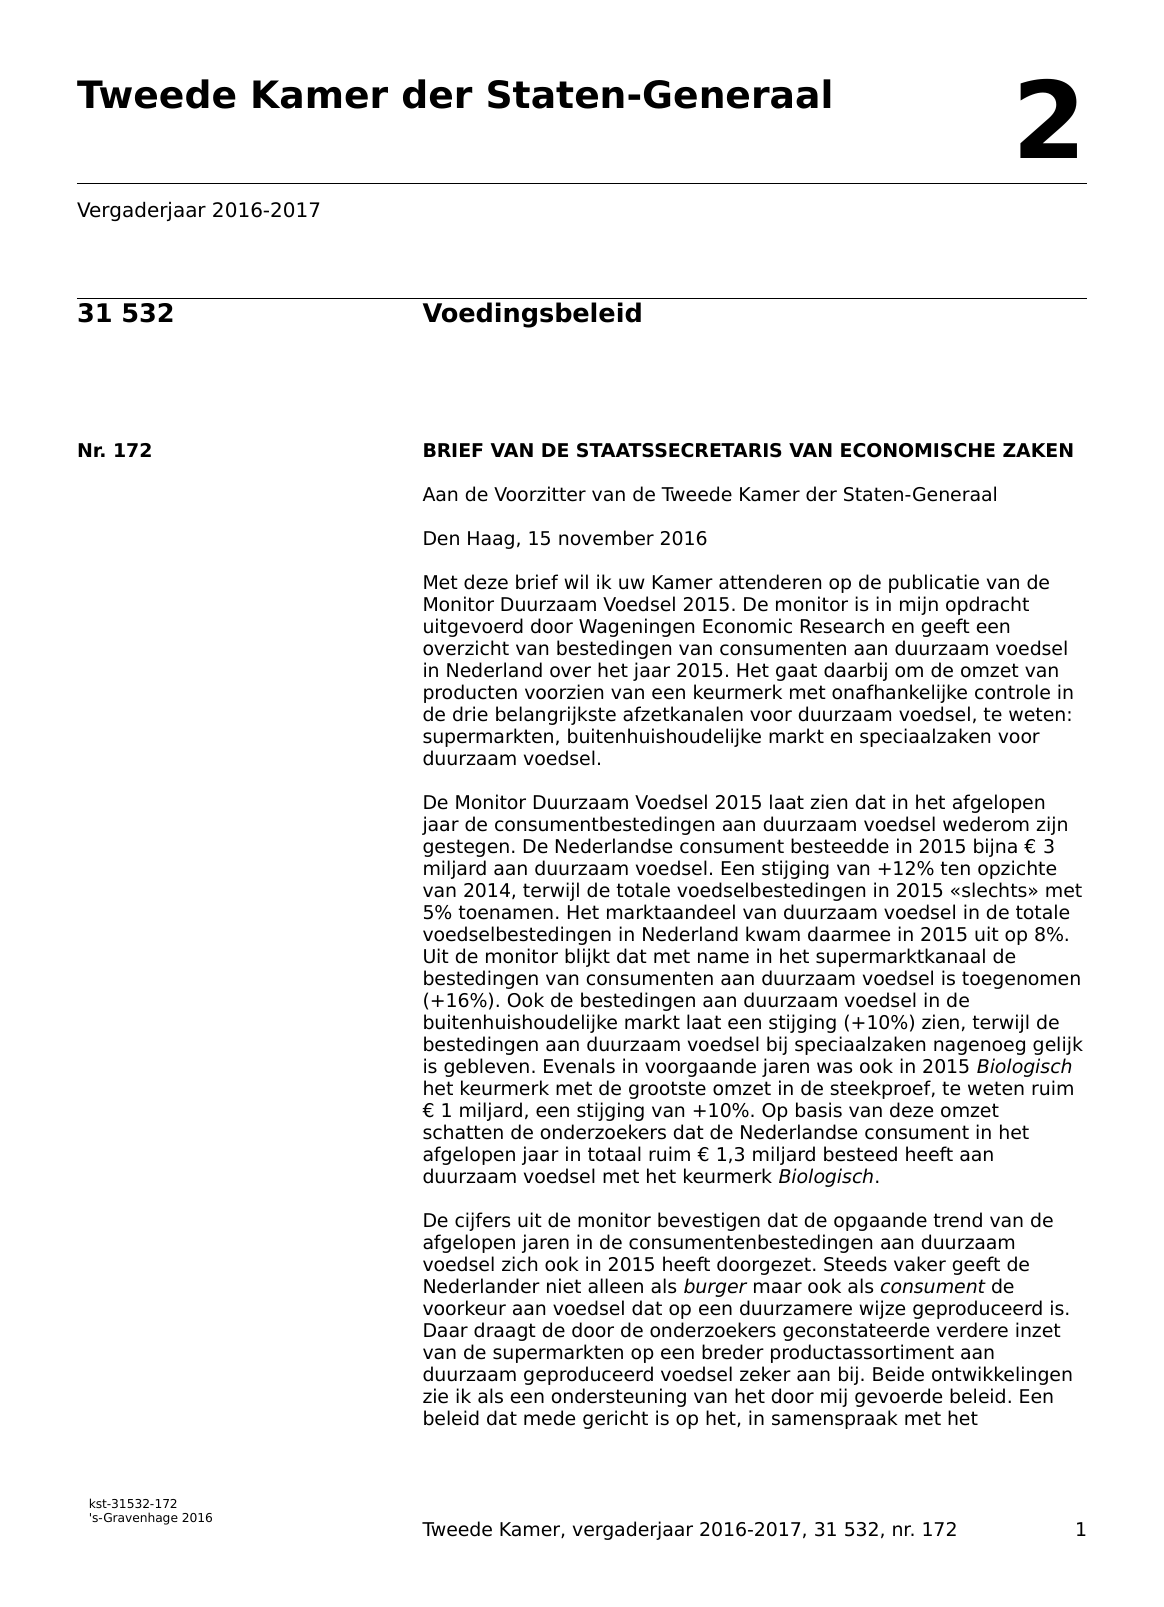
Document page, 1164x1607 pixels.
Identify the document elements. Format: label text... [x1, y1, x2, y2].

subtitle 31 532 Voedingsbeleid [77, 299, 1087, 329]
table_cell Vergaderjaar 2016-2017 [77, 184, 1087, 298]
text 's-Gravenhage 2016 [88, 1511, 323, 1525]
table_header Tweede Kamer der Staten-Generaal [77, 59, 886, 183]
table_header 2 [886, 59, 1087, 183]
text Aan de Voorzitter van de Tweede Kamer der Staten-Generaal [422, 484, 1087, 506]
text Met deze brief wil ik uw Kamer attenderen op de publicatie van de Monitor Duurzaam Voedsel 2015. De monitor is in mijn opdracht uitgevoerd door Wageningen Economic Research en geeft een overzicht van bestedingen van consumenten aan duurzaam voedsel in Nederland over het jaar 2015. Het gaat daarbij om de omzet van producten voorzien van een keurmerk met onafhankelijke controle in de drie belangrijkste afzetkanalen voor duurzaam voedsel, te weten: supermarkten, buitenhuishoudelijke markt en speciaalzaken voor duurzaam voedsel. [422, 572, 1087, 770]
text De Monitor Duurzaam Voedsel 2015 laat zien dat in het afgelopen jaar de consumentbestedingen aan duurzaam voedsel wederom zijn gestegen. De Nederlandse consument besteedde in 2015 bijna € 3 miljard aan duurzaam voedsel. Een stijging van +12% ten opzichte van 2014, terwijl de totale voedselbestedingen in 2015 «slechts» met 5% toenamen. Het marktaandeel van duurzaam voedsel in de totale voedselbestedingen in Nederland kwam daarmee in 2015 uit op 8%. Uit de monitor blijkt dat met name in het supermarktkanaal de bestedingen van consumenten aan duurzaam voedsel is toegenomen (+16%). Ook de bestedingen aan duurzaam voedsel in de buitenhuishoudelijke markt laat een stijging (+10%) zien, terwijl de bestedingen aan duurzaam voedsel bij speciaalzaken nagenoeg gelijk is gebleven. Evenals in voorgaande jaren was ook in 2015 Biologisch het keurmerk met de grootste omzet in de steekproef, te weten ruim € 1 miljard, een stijging van +10%. Op basis van deze omzet schatten de onderzoekers dat de Nederlandse consument in het afgelopen jaar in totaal ruim € 1,3 miljard besteed heeft aan duurzaam voedsel met het keurmerk Biologisch. [422, 792, 1087, 1188]
text Den Haag, 15 november 2016 [422, 528, 1087, 550]
subtitle Nr. 172 BRIEF VAN DE STAATSSECRETARIS VAN ECONOMISCHE ZAKEN [77, 440, 1087, 462]
text De cijfers uit de monitor bevestigen dat de opgaande trend van de afgelopen jaren in de consumentenbestedingen aan duurzaam voedsel zich ook in 2015 heeft doorgezet. Steeds vaker geeft de Nederlander niet alleen als burger maar ook als consument de voorkeur aan voedsel dat op een duurzamere wijze geproduceerd is. Daar draagt de door de onderzoekers geconstateerde verdere inzet van de supermarkten op een breder productassortiment aan duurzaam geproduceerd voedsel zeker aan bij. Beide ontwikkelingen zie ik als een ondersteuning van het door mij gevoerde beleid. Een beleid dat mede gericht is op het, in samenspraak met het [422, 1210, 1087, 1430]
text kst-31532-172 [88, 1497, 323, 1511]
